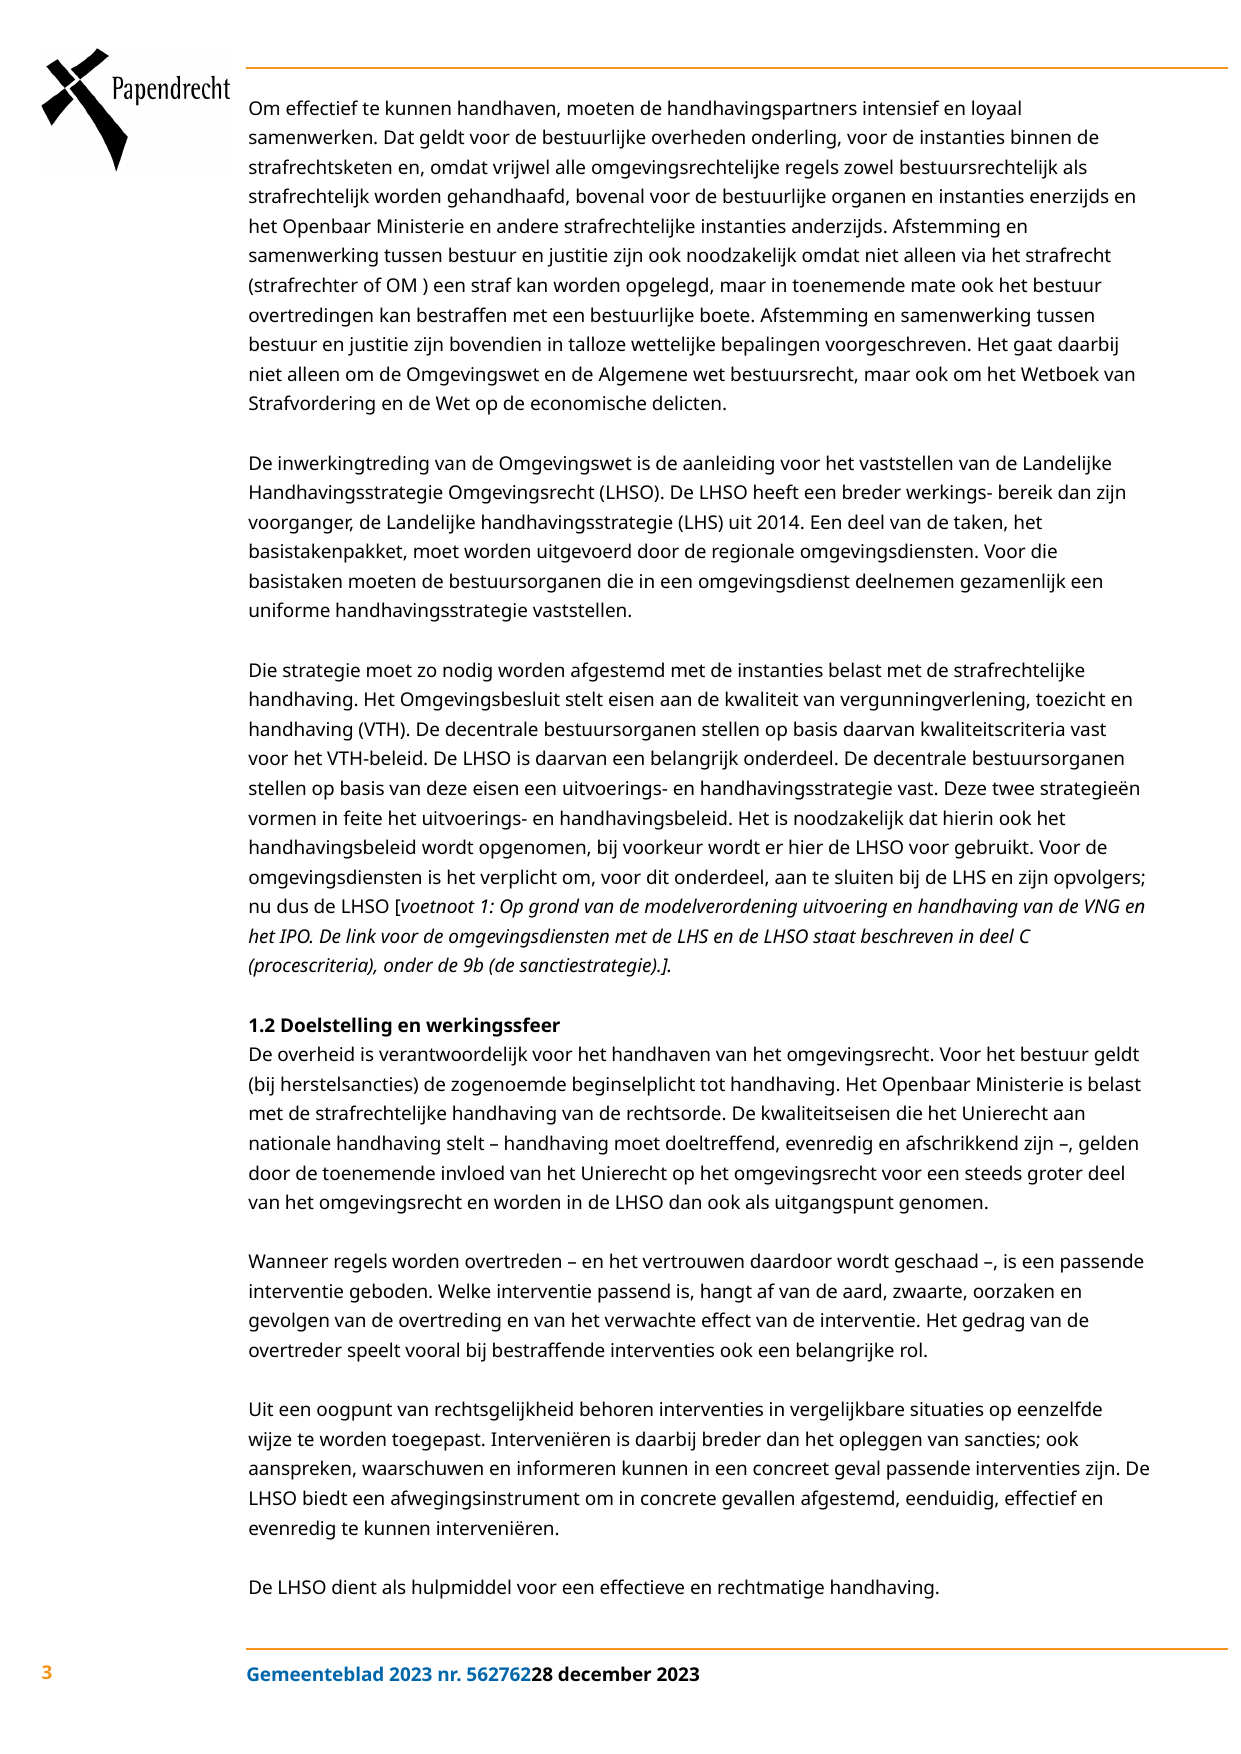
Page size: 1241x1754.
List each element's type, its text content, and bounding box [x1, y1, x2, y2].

picture [41, 47, 231, 172]
text De overheid is verantwoordelijk voor het handhaven van het omgevingsrecht. Voor het bestuur geldt (bij herstelsancties) de zogenoemde beginselplicht tot handhaving. Het Openbaar Ministerie is belast met de strafrechtelijke handhaving van de rechtsorde. De kwaliteitseisen die het Unierecht aan nationale handhaving stelt – handhaving moet doeltreffend, evenredig en afschrikkend zijn –, gelden door de toenemende invloed van het Unierecht op het omgevingsrecht voor een steeds groter deel van het omgevingsrecht en worden in de LHSO dan ook als uitgangspunt genomen. [248, 1041, 1152, 1215]
text Wanneer regels worden overtreden – en het vertrouwen daardoor wordt geschaad –, is een passende interventie geboden. Welke interventie passend is, hangt af van de aard, zwaarte, oorzaken en gevolgen van de overtreding en van het verwachte effect van de interventie. Het gedrag van de overtreder speelt vooral bij bestraffende interventies ook een belangrijke rol. [248, 1248, 1152, 1363]
text 1.2 Doelstelling en werkingssfeer [248, 1012, 1152, 1038]
text De LHSO dient als hulpmiddel voor een effectieve en rechtmatige handhaving. [248, 1574, 1152, 1600]
text Om effectief te kunnen handhaven, moeten de handhavingspartners intensief en loyaal samenwerken. Dat geldt voor de bestuurlijke overheden onderling, voor de instanties binnen de strafrechtsketen en, omdat vrijwel alle omgevingsrechtelijke regels zowel bestuursrechtelijk als strafrechtelijk worden gehandhaafd, bovenal voor de bestuurlijke organen en instanties enerzijds en het Openbaar Ministerie en andere strafrechtelijke instanties anderzijds. Afstemming en samenwerking tussen bestuur en justitie zijn ook noodzakelijk omdat niet alleen via het strafrecht (strafrechter of OM ) een straf kan worden opgelegd, maar in toenemende mate ook het bestuur overtredingen kan bestraffen met een bestuurlijke boete. Afstemming en samenwerking tussen bestuur en justitie zijn bovendien in talloze wettelijke bepalingen voorgeschreven. Het gaat daarbij niet alleen om de Omgevingswet en de Algemene wet bestuursrecht, maar ook om het Wetboek van Strafvordering en de Wet op de economische delicten. [248, 95, 1152, 416]
text Die strategie moet zo nodig worden afgestemd met de instanties belast met de strafrechtelijke handhaving. Het Omgevingsbesluit stelt eisen aan de kwaliteit van vergunningverlening, toezicht en handhaving (VTH). De decentrale bestuursorganen stellen op basis daarvan kwaliteitscriteria vast voor het VTH-beleid. De LHSO is daarvan een belangrijk onderdeel. De decentrale bestuursorganen stellen op basis van deze eisen een uitvoerings- en handhavingsstrategie vast. Deze twee strategieën vormen in feite het uitvoerings- en handhavingsbeleid. Het is noodzakelijk dat hierin ook het handhavingsbeleid wordt opgenomen, bij voorkeur wordt er hier de LHSO voor gebruikt. Voor de omgevingsdiensten is het verplicht om, voor dit onderdeel, aan te sluiten bij de LHS en zijn opvolgers; nu dus de LHSO [voetnoot 1: Op grond van de modelverordening uitvoering en handhaving van de VNG en het IPO. De link voor de omgevingsdiensten met de LHS en de LHSO staat beschreven in deel C (procescriteria), onder de 9b (de sanctiestrategie).]. [248, 657, 1152, 978]
text Uit een oogpunt van rechtsgelijkheid behoren interventies in vergelijkbare situaties op eenzelfde wijze te worden toegepast. Interveniëren is daarbij breder dan het opleggen van sancties; ook aanspreken, waarschuwen en informeren kunnen in een concreet geval passende interventies zijn. De LHSO biedt een afwegingsinstrument om in concrete gevallen afgestemd, eenduidig, effectief en evenredig te kunnen interveniëren. [248, 1396, 1152, 1541]
text De inwerkingtreding van de Omgevingswet is de aanleiding voor het vaststellen van de Landelijke Handhavingsstrategie Omgevingsrecht (LHSO). De LHSO heeft een breder werkings- bereik dan zijn voorganger, de Landelijke handhavingsstrategie (LHS) uit 2014. Een deel van de taken, het basistakenpakket, moet worden uitgevoerd door de regionale omgevingsdiensten. Voor die basistaken moeten de bestuursorganen die in een omgevingsdienst deelnemen gezamenlijk een uniforme handhavingsstrategie vaststellen. [248, 450, 1152, 623]
